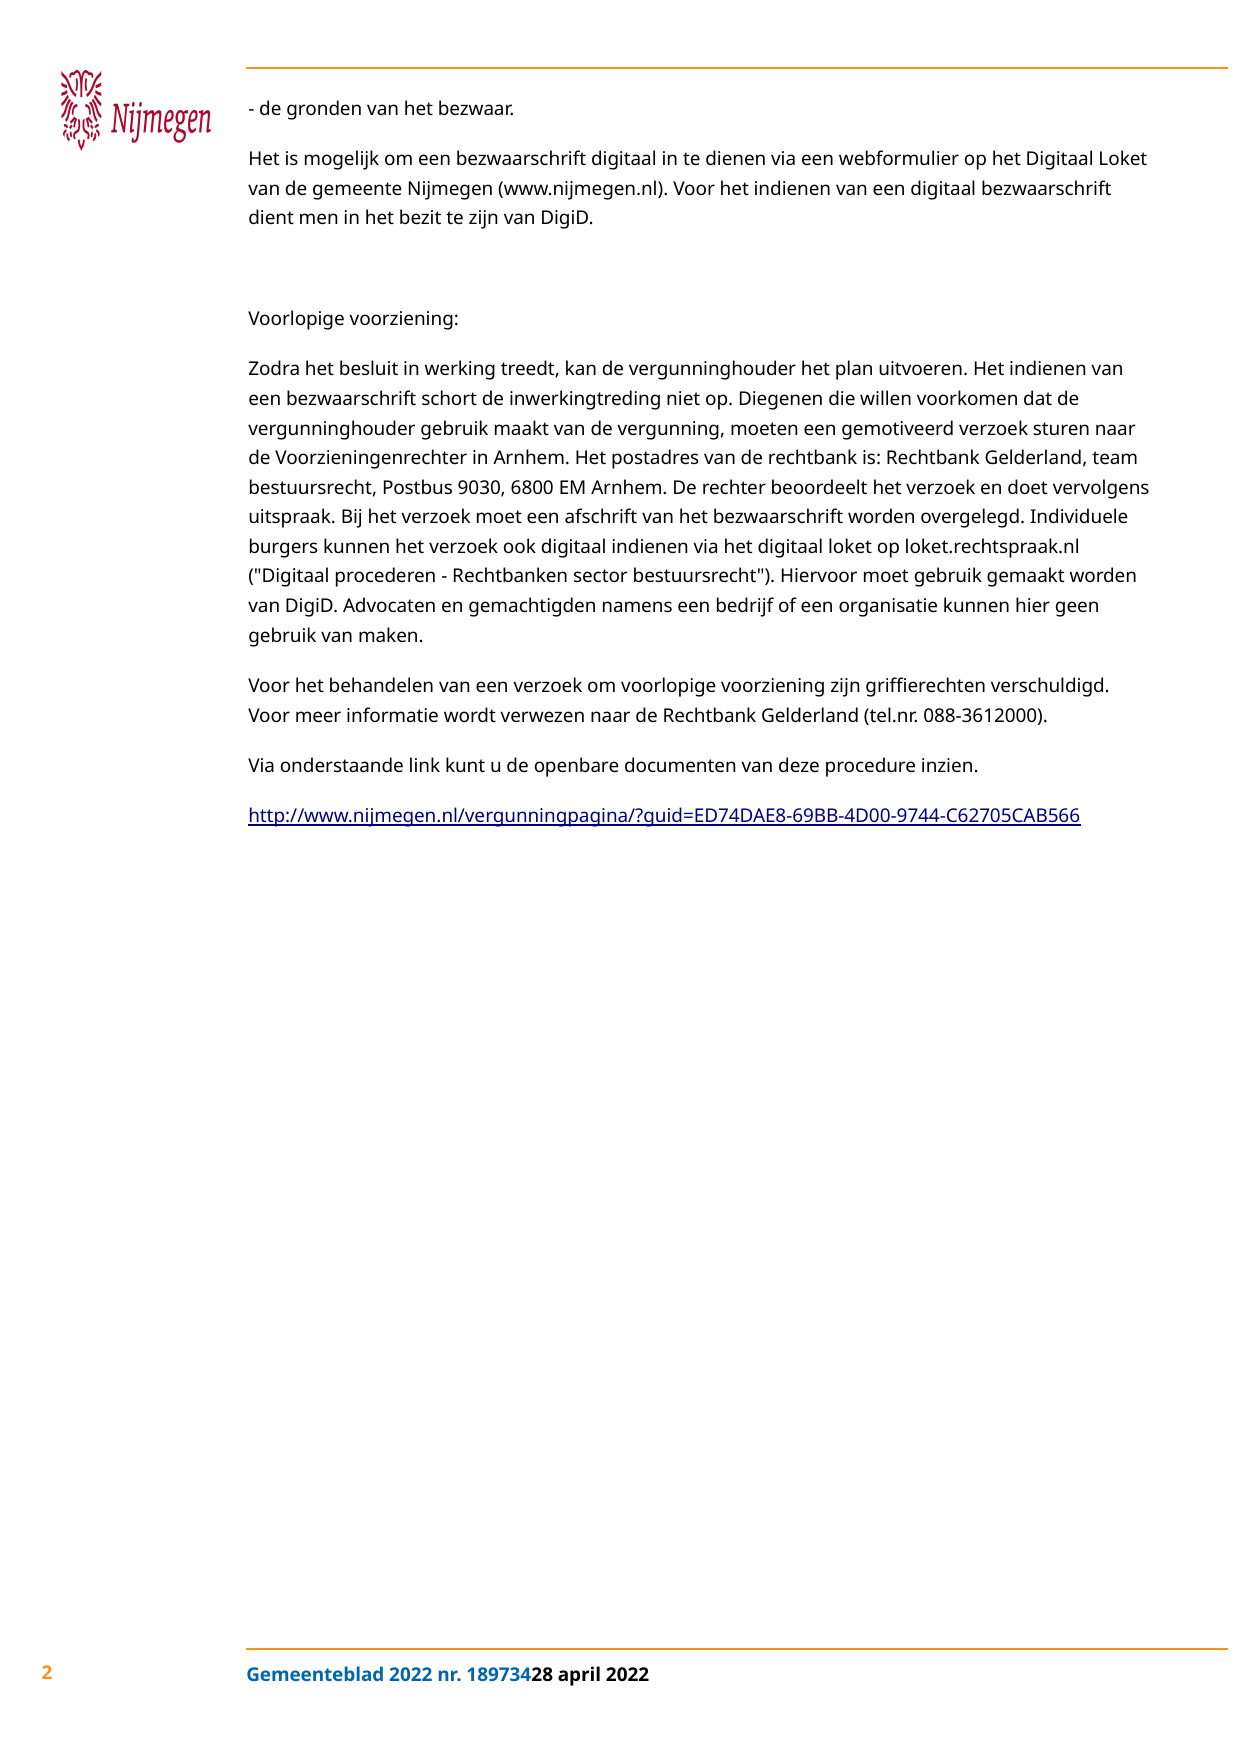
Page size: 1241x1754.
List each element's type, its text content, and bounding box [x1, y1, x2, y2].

text Voorlopige voorziening: [248, 305, 1152, 331]
text Zodra het besluit in werking treedt, kan de vergunninghouder het plan uitvoeren. Het indienen van een bezwaarschrift schort de inwerkingtreding niet op. Diegenen die willen voorkomen dat de vergunninghouder gebruik maakt van de vergunning, moeten een gemotiveerd verzoek sturen naar de Voorzieningenrechter in Arnhem. Het postadres van de rechtbank is: Rechtbank Gelderland, team bestuursrecht, Postbus 9030, 6800 EM Arnhem. De rechter beoordeelt het verzoek en doet vervolgens uitspraak. Bij het verzoek moet een afschrift van het bezwaarschrift worden overgelegd. Individuele burgers kunnen het verzoek ook digitaal indienen via het digitaal loket op loket.rechtspraak.nl ("Digitaal procederen - Rechtbanken sector bestuursrecht"). Hiervoor moet gebruik gemaakt worden van DigiD. Advocaten en gemachtigden namens een bedrijf of een organisatie kunnen hier geen gebruik van maken. [248, 356, 1152, 648]
text Voor het behandelen van een verzoek om voorlopige voorziening zijn griffierechten verschuldigd. Voor meer informatie wordt verwezen naar de Rechtbank Gelderland (tel.nr. 088-3612000). [248, 672, 1152, 728]
picture [41, 47, 231, 172]
text http://www.nijmegen.nl/vergunningpagina/?guid=ED74DAE8-69BB-4D00-9744-C62705CAB566 [248, 803, 1152, 828]
text - de gronden van het bezwaar. [248, 95, 1152, 121]
text Via onderstaande link kunt u de openbare documenten van deze procedure inzien. [248, 752, 1152, 778]
text Het is mogelijk om een bezwaarschrift digitaal in te dienen via een webformulier op het Digitaal Loket van de gemeente Nijmegen (www.nijmegen.nl). Voor het indienen van een digitaal bezwaarschrift dient men in het bezit te zijn van DigiD. [248, 145, 1152, 230]
